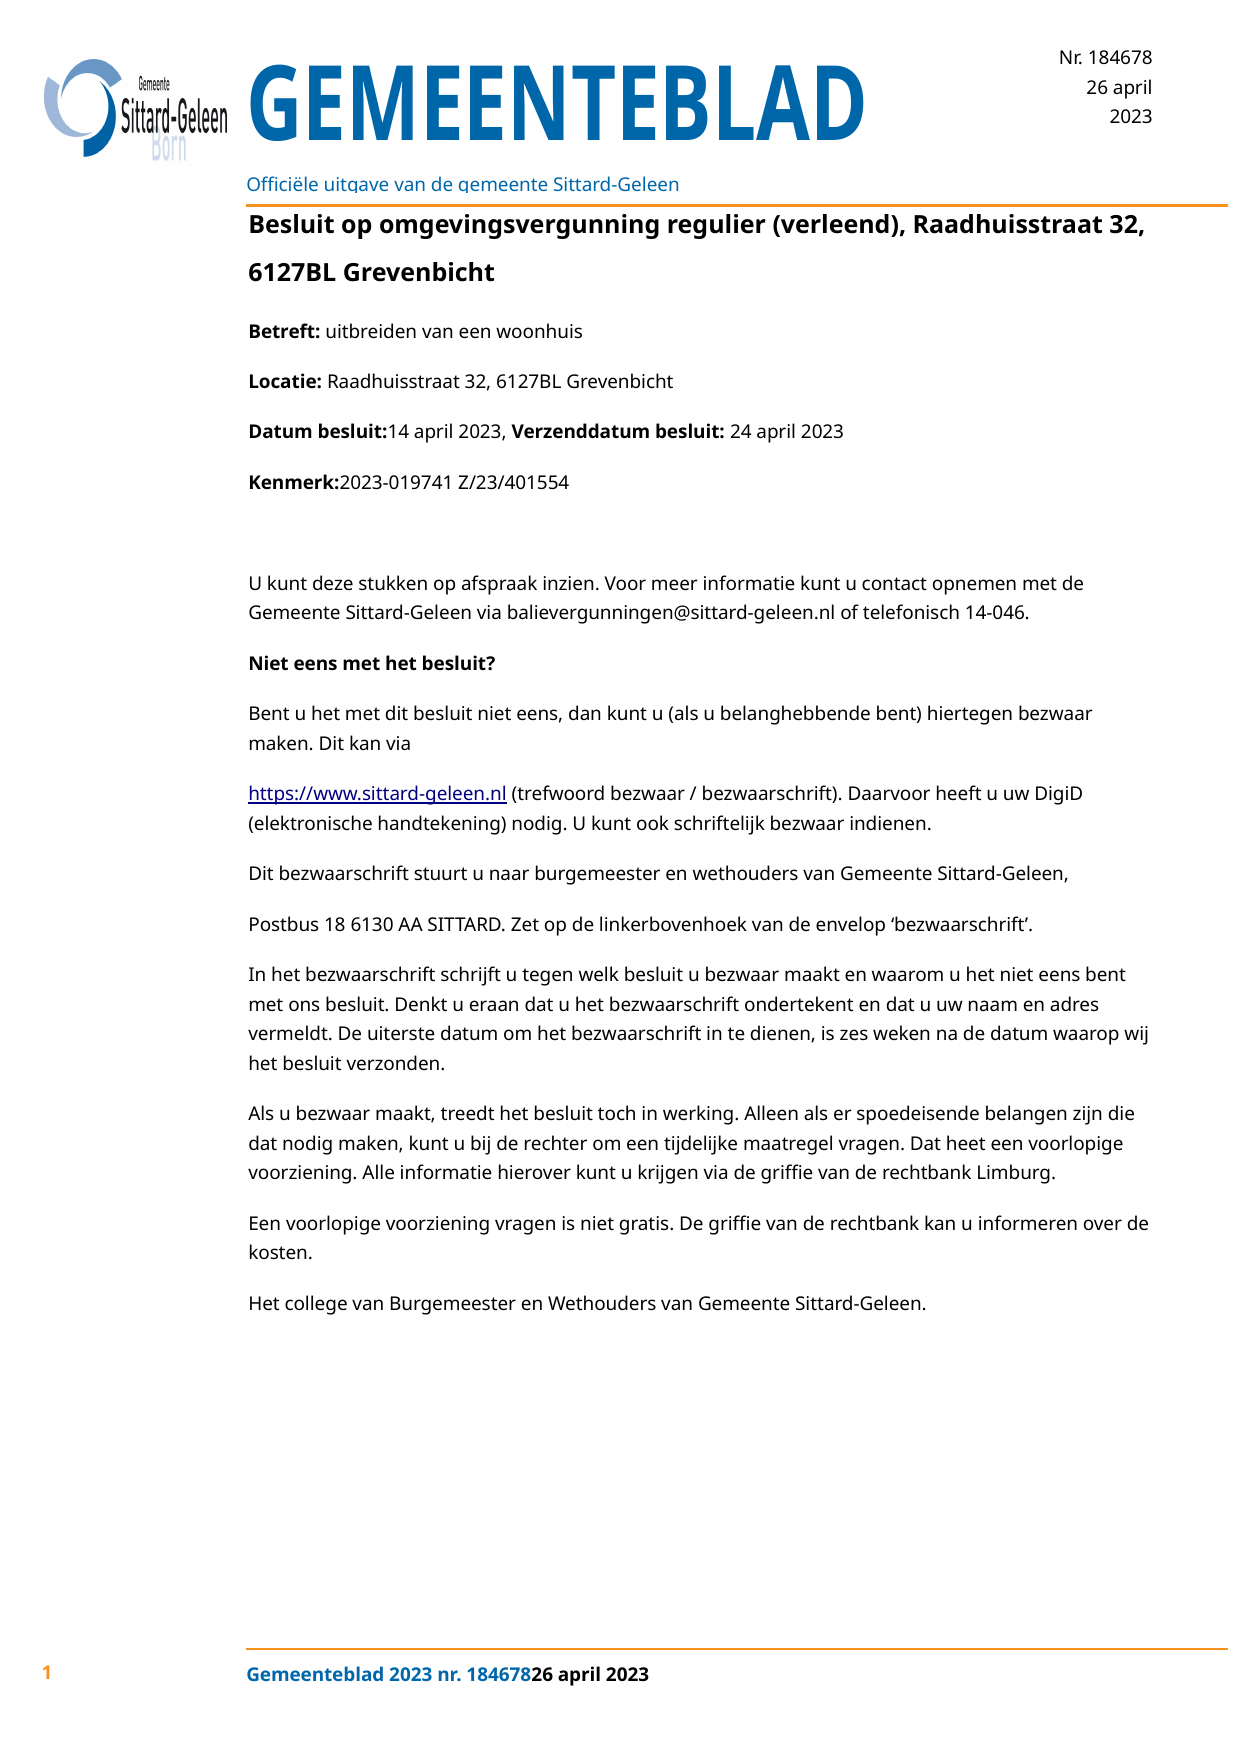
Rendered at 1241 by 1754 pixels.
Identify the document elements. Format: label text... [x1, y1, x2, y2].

text Besluit op omgevingsvergunning regulier (verleend), Raadhuisstraat 32, 6127BL Grevenbicht [248, 207, 1152, 288]
text In het bezwaarschrift schrijft u tegen welk besluit u bezwaar maakt en waarom u het niet eens bent met ons besluit. Denkt u eraan dat u het bezwaarschrift ondertekent en dat u uw naam en adres vermeldt. De uiterste datum om het bezwaarschrift in te dienen, is zes weken na de datum waarop wij het besluit verzonden. [248, 961, 1152, 1076]
text Locatie: Raadhuisstraat 32, 6127BL Grevenbicht [248, 368, 1152, 394]
text Datum besluit:14 april 2023, Verzenddatum besluit: 24 april 2023 [248, 419, 1152, 444]
text https://www.sittard-geleen.nl (trefwoord bezwaar / bezwaarschrift). Daarvoor heeft u uw DigiD (elektronische handtekening) nodig. U kunt ook schriftelijk bezwaar indienen. [248, 780, 1152, 836]
text Niet eens met het besluit? [248, 650, 1152, 676]
text Postbus 18 6130 AA SITTARD. Zet op de linkerbovenhoek van de envelop ‘bezwaarschrift’. [248, 911, 1152, 937]
text Bent u het met dit besluit niet eens, dan kunt u (als u belanghebbende bent) hiertegen bezwaar maken. Dit kan via [248, 700, 1152, 756]
text Kenmerk:2023-019741 Z/23/401554 [248, 469, 1152, 495]
picture [41, 47, 231, 172]
text U kunt deze stukken op afspraak inzien. Voor meer informatie kunt u contact opnemen met de Gemeente Sittard-Geleen via balievergunningen@sittard-geleen.nl of telefonisch 14-046. [248, 570, 1152, 625]
text Dit bezwaarschrift stuurt u naar burgemeester en wethouders van Gemeente Sittard-Geleen, [248, 860, 1152, 886]
text Als u bezwaar maakt, treedt het besluit toch in werking. Alleen als er spoedeisende belangen zijn die dat nodig maken, kunt u bij de rechter om een tijdelijke maatregel vragen. Dat heet een voorlopige voorziening. Alle informatie hierover kunt u krijgen via de griffie van de rechtbank Limburg. [248, 1100, 1152, 1185]
text Betreft: uitbreiden van een woonhuis [248, 318, 1152, 344]
text Het college van Burgemeester en Wethouders van Gemeente Sittard-Geleen. [248, 1290, 1152, 1316]
text Een voorlopige voorziening vragen is niet gratis. De griffie van de rechtbank kan u informeren over de kosten. [248, 1210, 1152, 1265]
